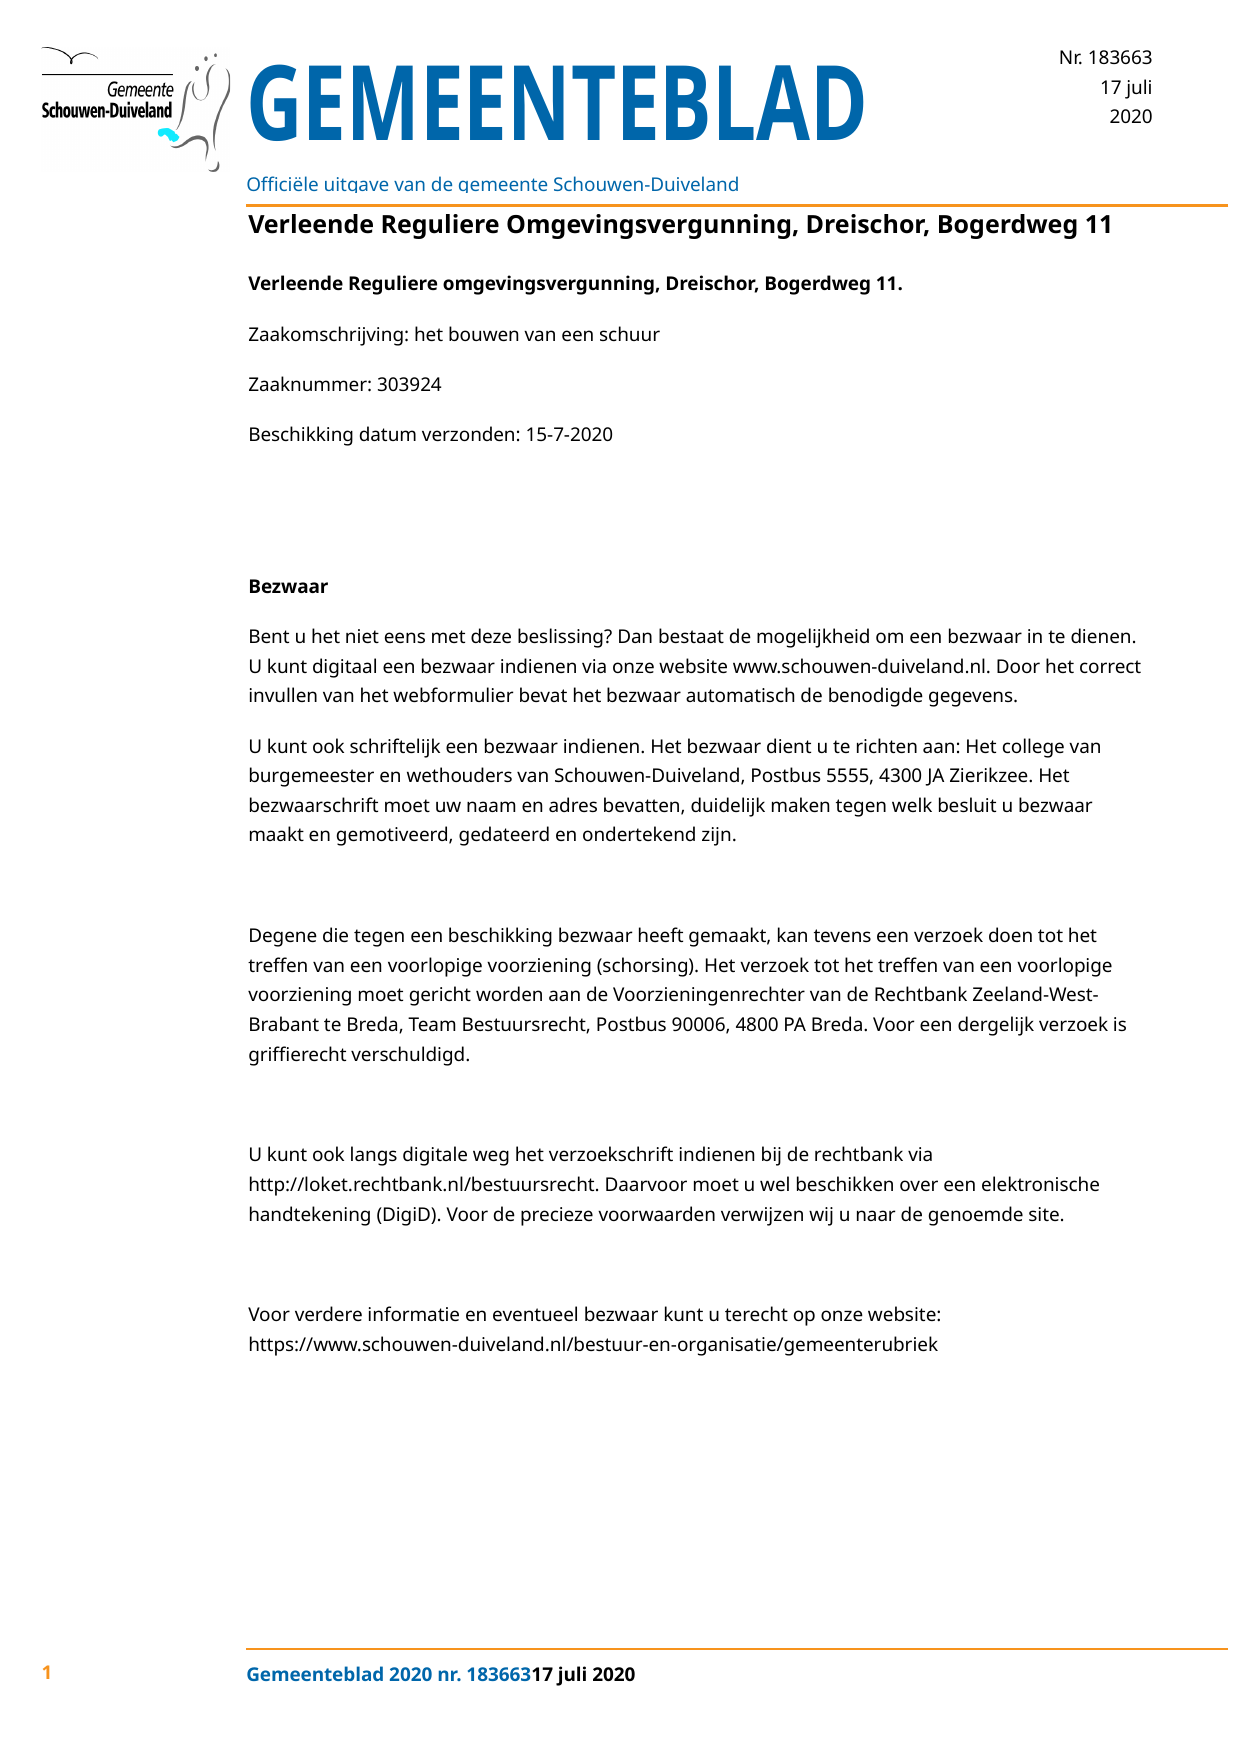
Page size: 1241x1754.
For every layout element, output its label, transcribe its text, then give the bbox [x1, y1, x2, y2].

text Voor verdere informatie en eventueel bezwaar kunt u terecht op onze website: https://www.schouwen-duiveland.nl/bestuur-en-organisatie/gemeenterubriek [248, 1302, 1152, 1357]
text Bent u het niet eens met deze beslissing? Dan bestaat de mogelijkheid om een bezwaar in te dienen. U kunt digitaal een bezwaar indienen via onze website www.schouwen-duiveland.nl. Door het correct invullen van het webformulier bevat het bezwaar automatisch de benodigde gegevens. [248, 623, 1152, 708]
text Zaakomschrijving: het bouwen van een schuur [248, 321, 1152, 346]
text Beschikking datum verzonden: 15-7-2020 [248, 422, 1152, 447]
text Verleende Reguliere omgevingsvergunning, Dreischor, Bogerdweg 11. [248, 270, 1152, 296]
text U kunt ook schriftelijk een bezwaar indienen. Het bezwaar dient u te richten aan: Het college van burgemeester en wethouders van Schouwen-Duiveland, Postbus 5555, 4300 JA Zierikzee. Het bezwaarschrift moet uw naam en adres bevatten, duidelijk maken tegen welk besluit u bezwaar maakt en gemotiveerd, gedateerd en ondertekend zijn. [248, 733, 1152, 847]
text Zaaknummer: 303924 [248, 371, 1152, 397]
text Degene die tegen een beschikking bezwaar heeft gemaakt, kan tevens een verzoek doen tot het treffen van een voorlopige voorziening (schorsing). Het verzoek tot het treffen van een voorlopige voorziening moet gericht worden aan de Voorzieningenrechter van de Rechtbank Zeeland-West-Brabant te Breda, Team Bestuursrecht, Postbus 90006, 4800 PA Breda. Voor een dergelijk verzoek is griffierecht verschuldigd. [248, 922, 1152, 1066]
text Bezwaar [248, 573, 1152, 598]
text Verleende Reguliere Omgevingsvergunning, Dreischor, Bogerdweg 11 [248, 207, 1152, 241]
picture [41, 47, 231, 172]
text U kunt ook langs digitale weg het verzoekschrift indienen bij de rechtbank via http://loket.rechtbank.nl/bestuursrecht. Daarvoor moet u wel beschikken over een elektronische handtekening (DigiD). Voor de precieze voorwaarden verwijzen wij u naar de genoemde site. [248, 1142, 1152, 1226]
